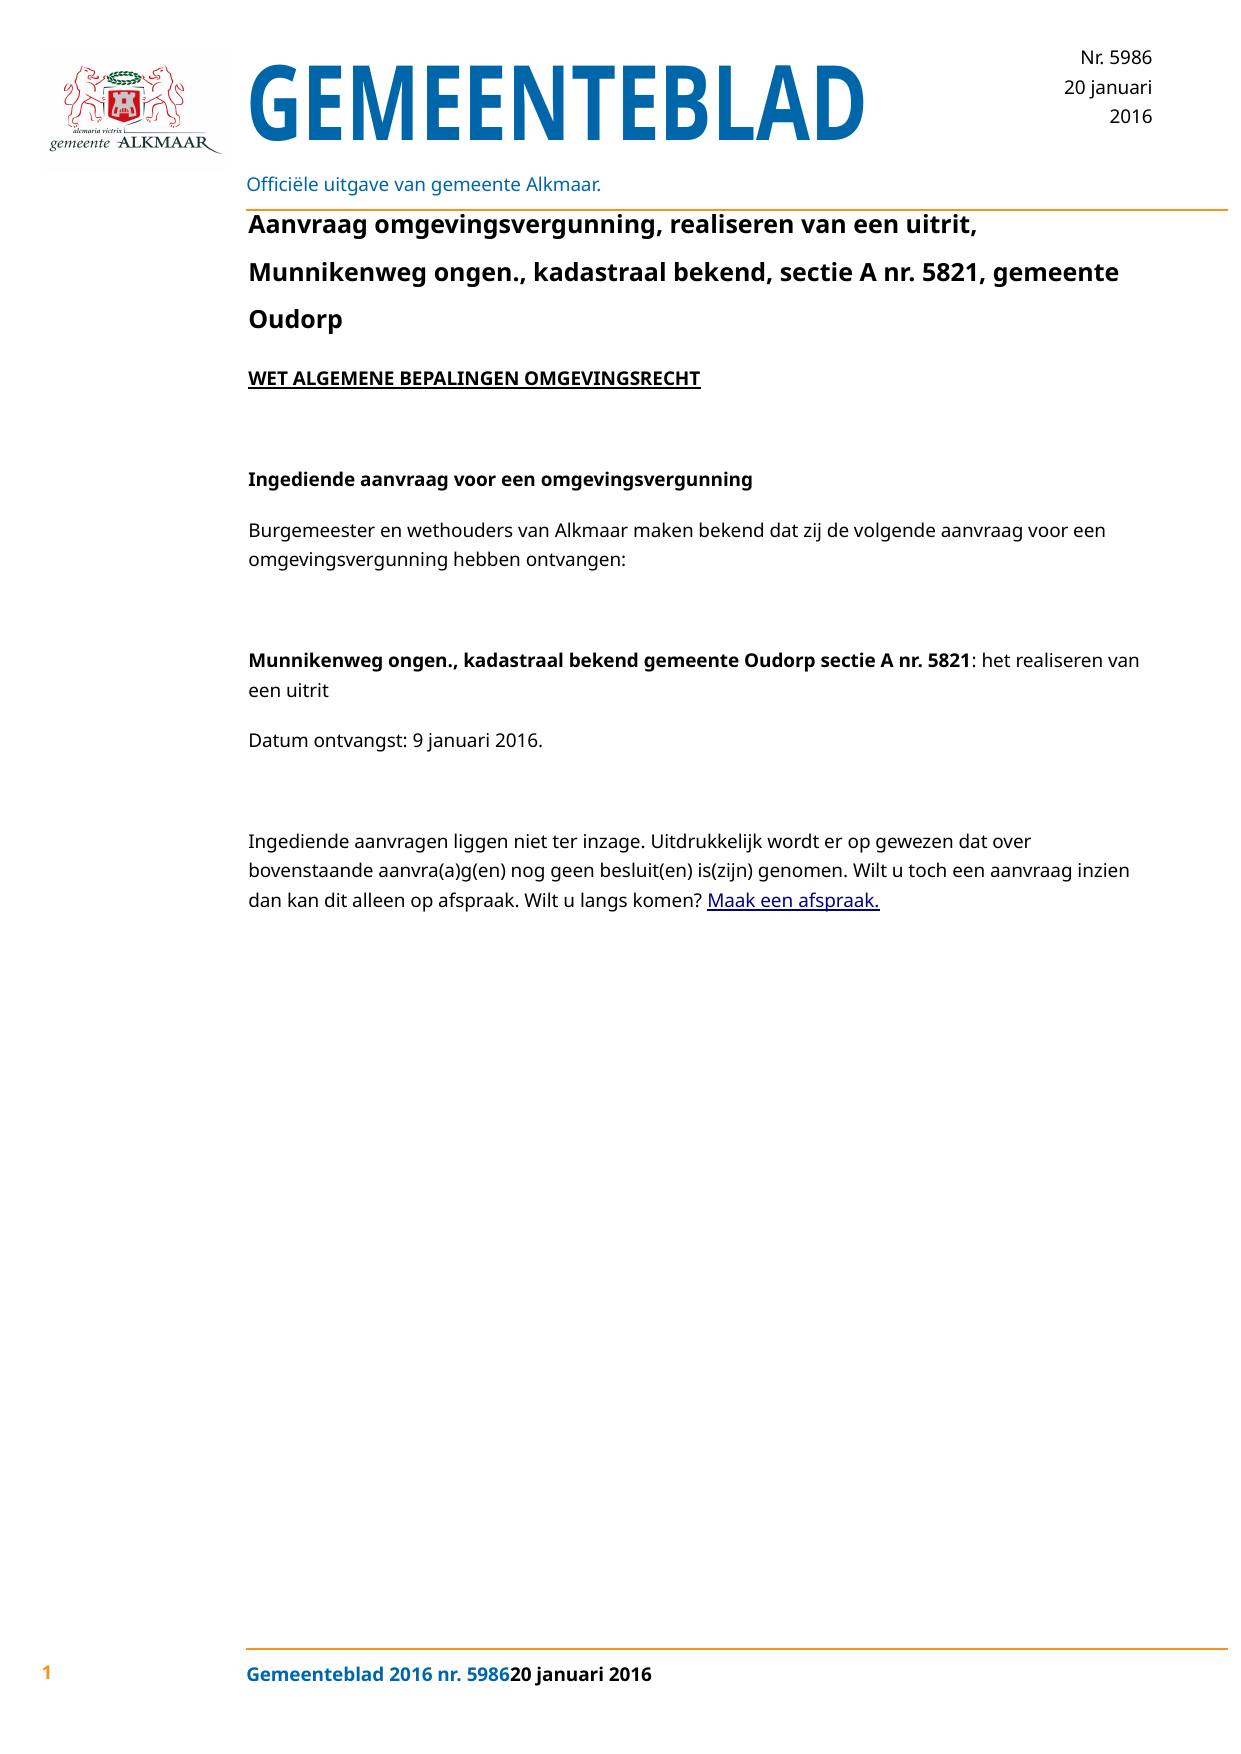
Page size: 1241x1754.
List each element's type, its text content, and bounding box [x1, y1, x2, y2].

picture [41, 47, 231, 172]
text Ingediende aanvraag voor een omgevingsvergunning [248, 466, 1152, 492]
text Ingediende aanvragen liggen niet ter inzage. Uitdrukkelijk wordt er op gewezen dat over bovenstaande aanvra(a)g(en) nog geen besluit(en) is(zijn) genomen. Wilt u toch een aanvraag inzien dan kan dit alleen op afspraak. Wilt u langs komen? Maak een afspraak. [248, 828, 1152, 913]
text Burgemeester en wethouders van Alkmaar maken bekend dat zij de volgende aanvraag voor een omgevingsvergunning hebben ontvangen: [248, 517, 1152, 572]
text Datum ontvangst: 9 januari 2016. [248, 727, 1152, 753]
text Aanvraag omgevingsvergunning, realiseren van een uitrit, Munnikenweg ongen., kadastraal bekend, sectie A nr. 5821, gemeente Oudorp [248, 211, 1152, 336]
text WET ALGEMENE BEPALINGEN OMGEVINGSRECHT [248, 366, 1152, 391]
text Munnikenweg ongen., kadastraal bekend gemeente Oudorp sectie A nr. 5821: het realiseren van een uitrit [248, 647, 1152, 702]
